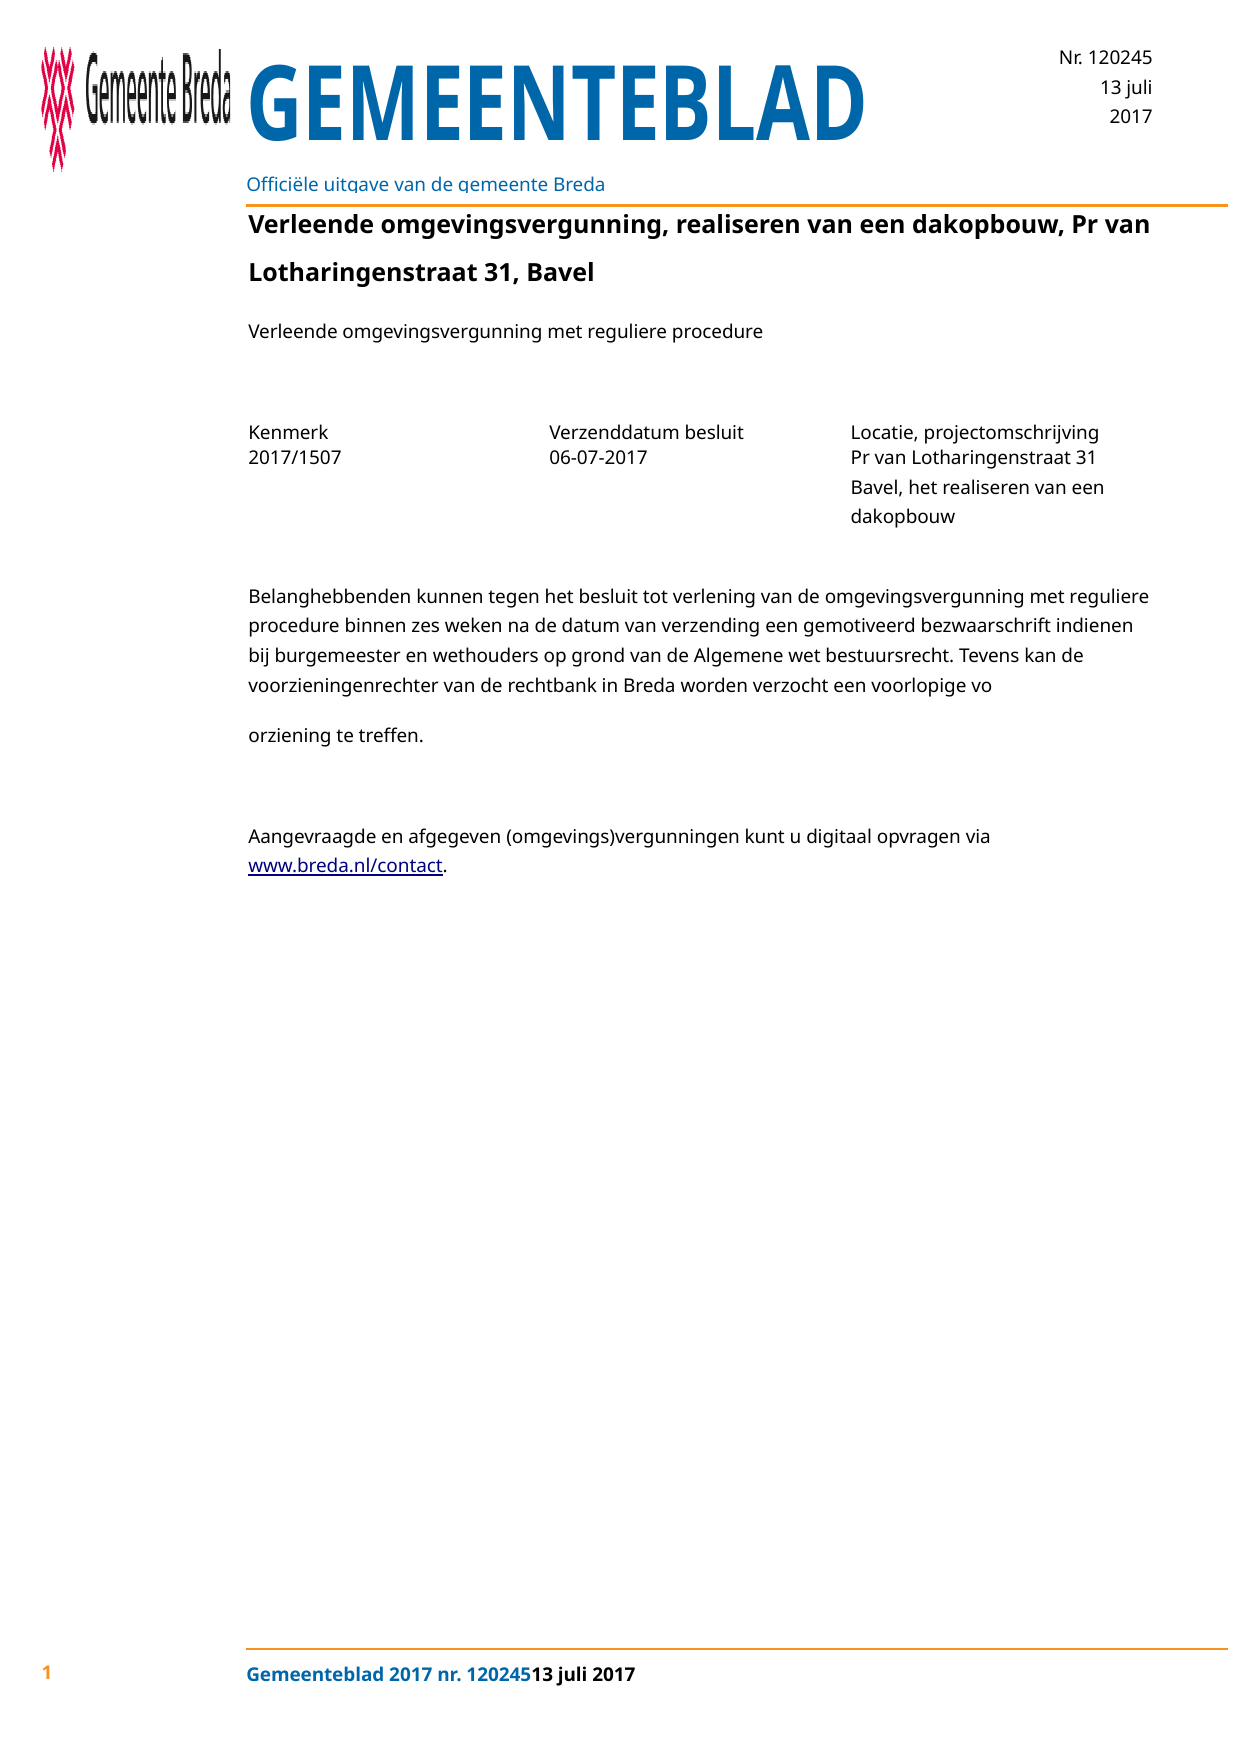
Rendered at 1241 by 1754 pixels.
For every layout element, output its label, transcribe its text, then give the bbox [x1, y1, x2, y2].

text Verleende omgevingsvergunning met reguliere procedure [248, 318, 1152, 344]
table_cell 2017/1507 [248, 445, 549, 529]
table_cell 06-07-2017 [549, 445, 850, 529]
picture [41, 47, 231, 172]
text Aangevraagde en afgegeven (omgevings)vergunningen kunt u digitaal opvragen via www.breda.nl/contact. [248, 823, 1152, 878]
text Belanghebbenden kunnen tegen het besluit tot verlening van de omgevingsvergunning met reguliere procedure binnen zes weken na de datum van verzending een gemotiveerd bezwaarschrift indienen bij burgemeester en wethouders op grond van de Algemene wet bestuursrecht. Tevens kan de voorzieningenrechter van de rechtbank in Breda worden verzocht een voorlopige vo [248, 583, 1152, 698]
table_header Kenmerk [248, 419, 549, 444]
text Verleende omgevingsvergunning, realiseren van een dakopbouw, Pr van Lotharingenstraat 31, Bavel [248, 207, 1152, 288]
text orziening te treffen. [248, 722, 1152, 748]
table_header Locatie, projectomschrijving [850, 419, 1152, 444]
table_header Verzenddatum besluit [549, 419, 850, 444]
table_cell Pr van Lotharingenstraat 31 Bavel, het realiseren van een dakopbouw [850, 445, 1152, 529]
